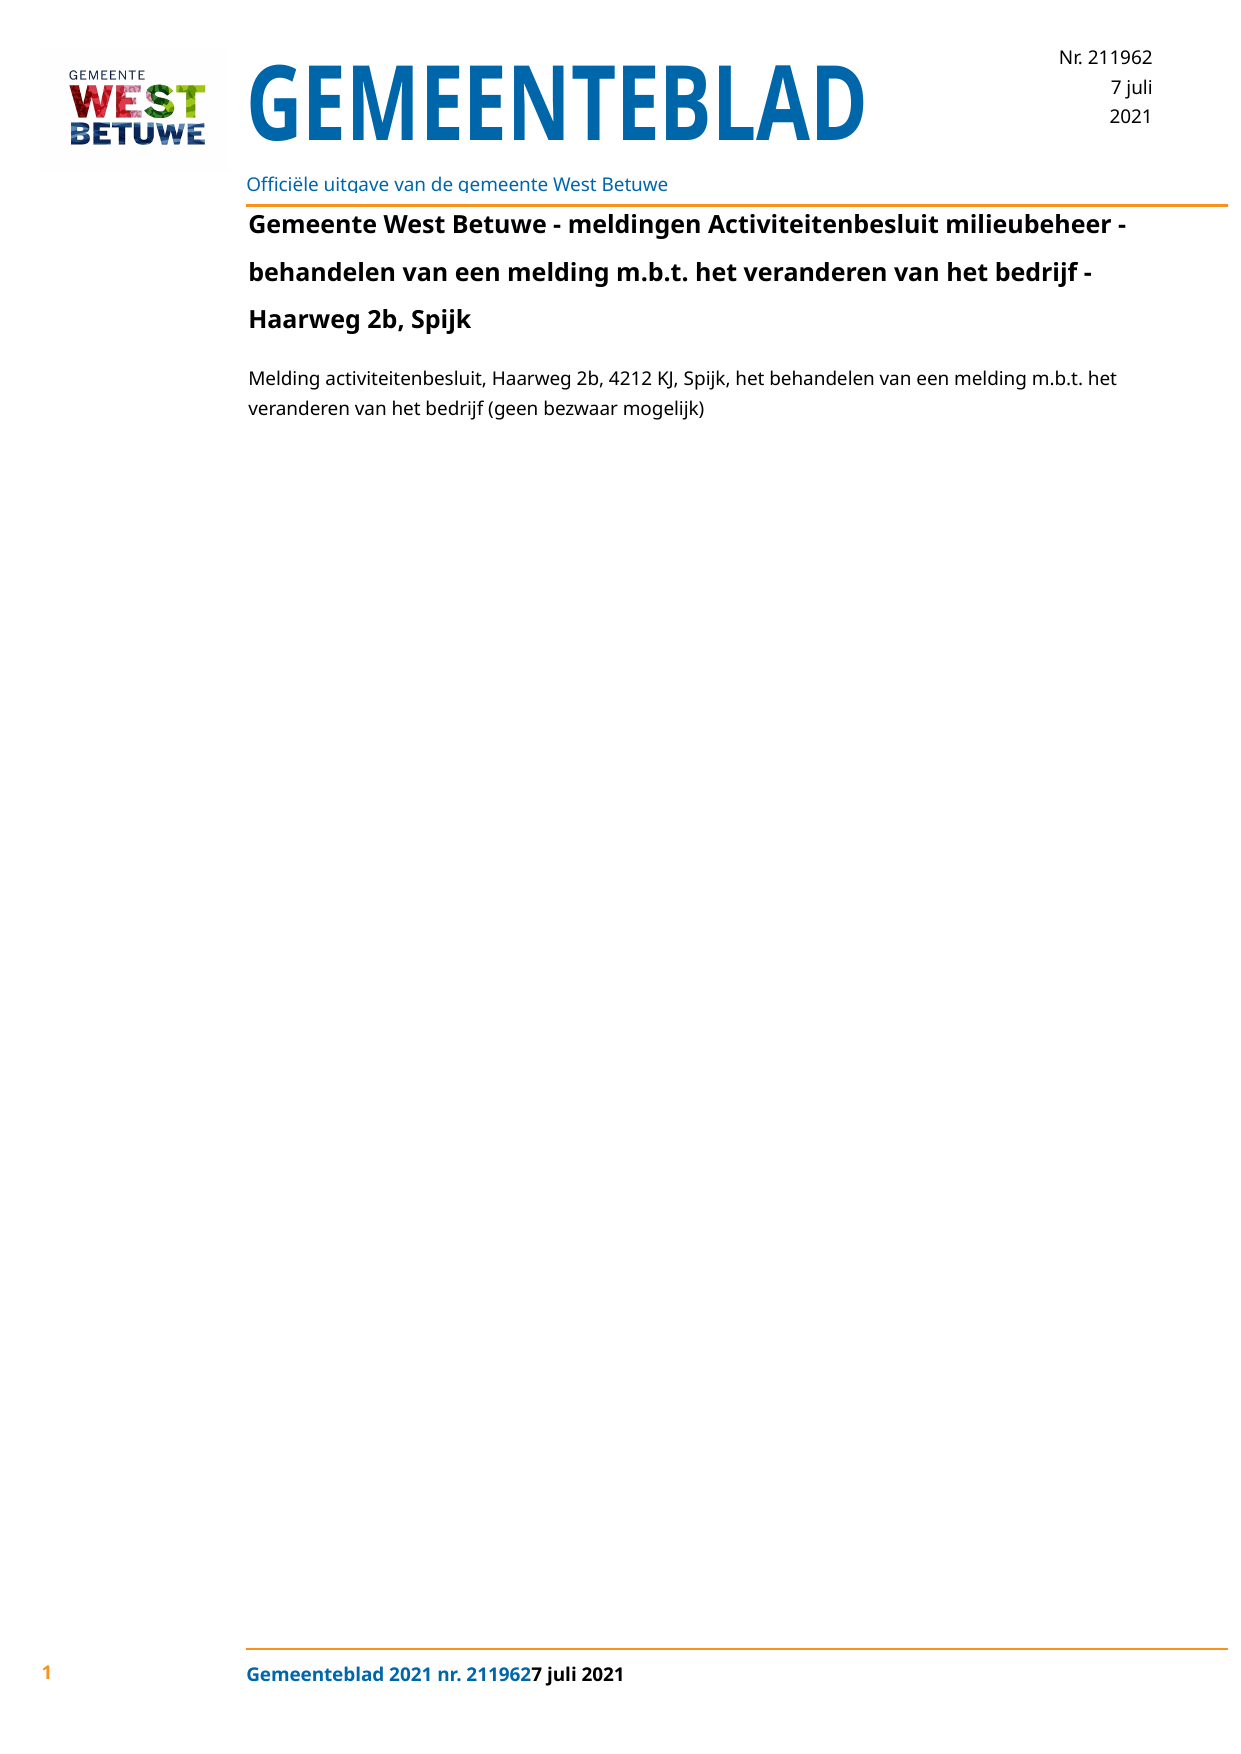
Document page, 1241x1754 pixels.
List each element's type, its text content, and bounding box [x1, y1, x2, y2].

text Melding activiteitenbesluit, Haarweg 2b, 4212 KJ, Spijk, het behandelen van een melding m.b.t. het veranderen van het bedrijf (geen bezwaar mogelijk) [248, 366, 1152, 421]
picture [41, 47, 231, 172]
text Gemeente West Betuwe - meldingen Activiteitenbesluit milieubeheer - behandelen van een melding m.b.t. het veranderen van het bedrijf - Haarweg 2b, Spijk [248, 207, 1152, 336]
